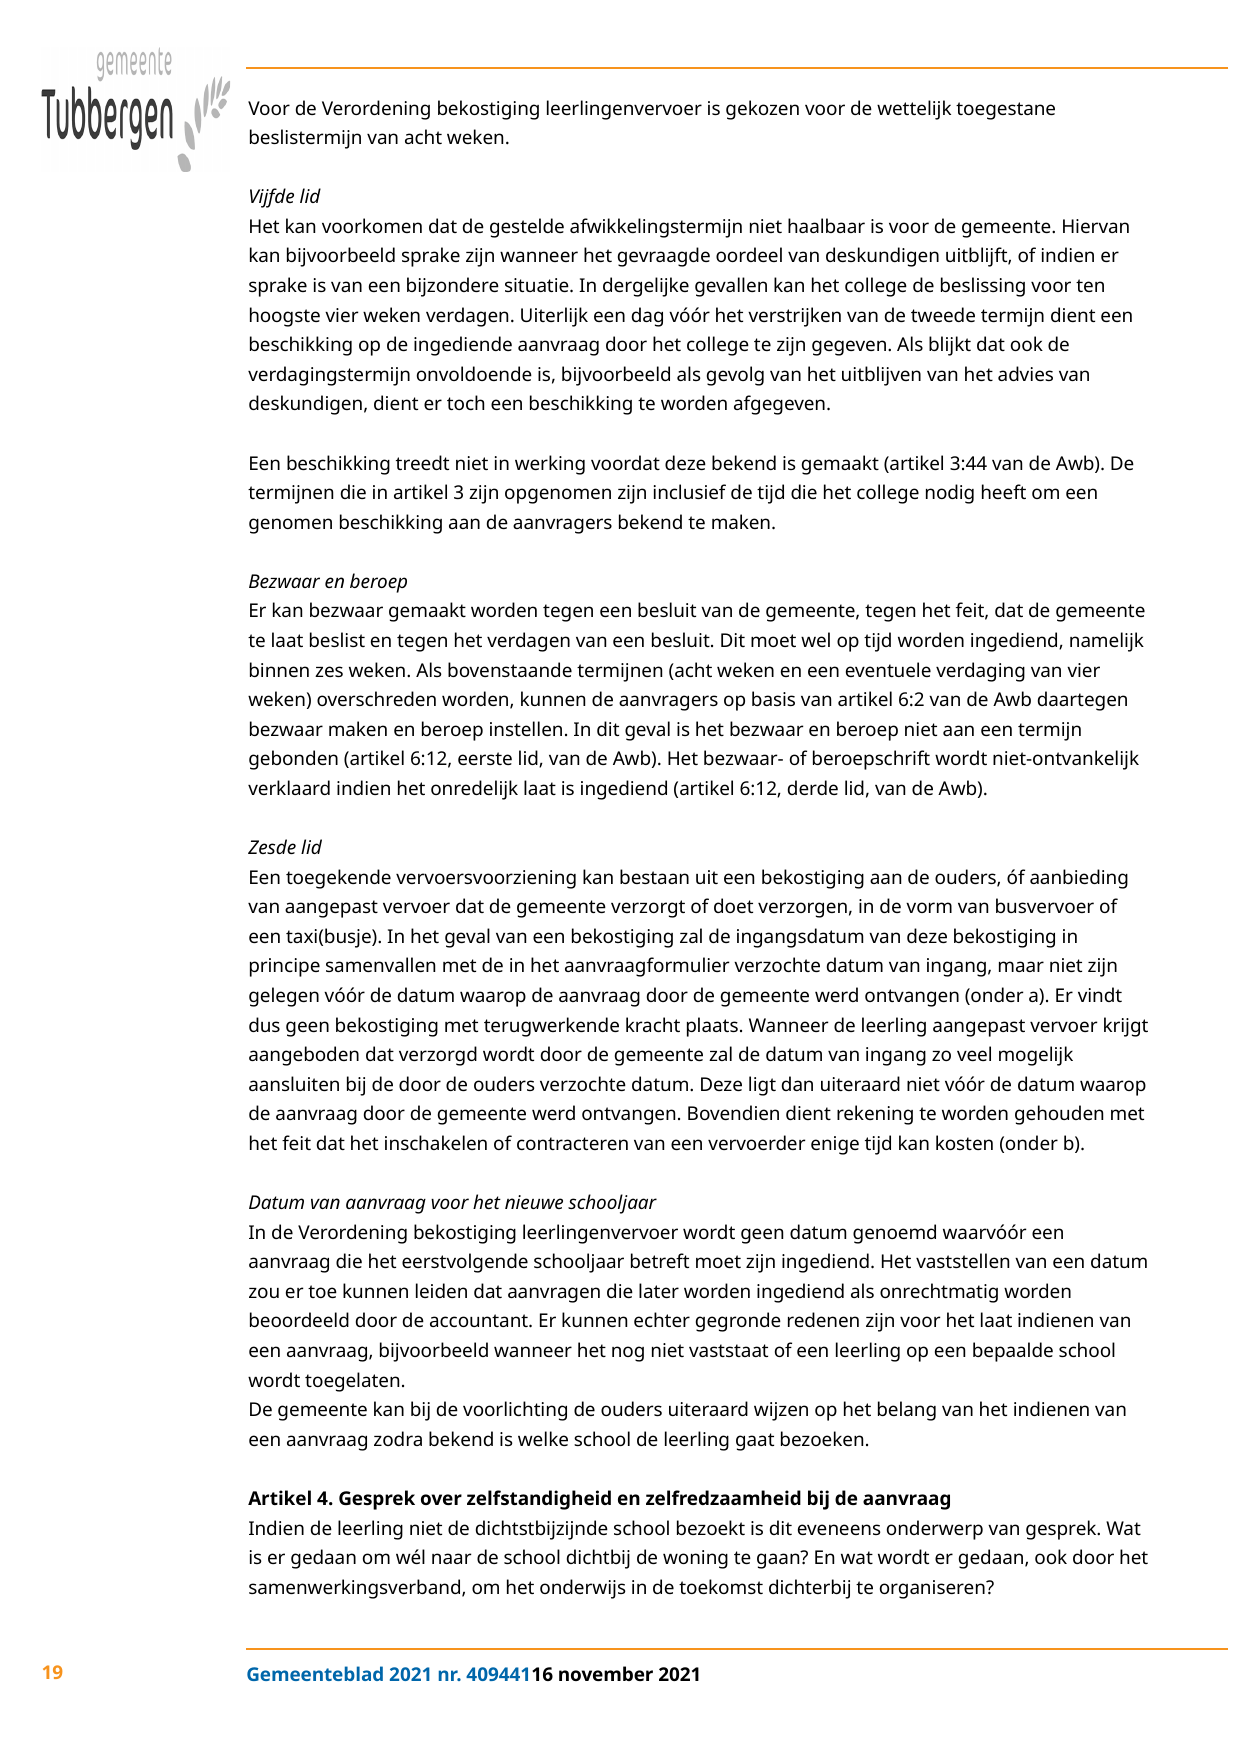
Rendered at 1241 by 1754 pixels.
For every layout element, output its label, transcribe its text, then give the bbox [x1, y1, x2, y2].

text Bezwaar en beroep [248, 568, 1152, 594]
text Een beschikking treedt niet in werking voordat deze bekend is gemaakt (artikel 3:44 van de Awb). De termijnen die in artikel 3 zijn opgenomen zijn inclusief de tijd die het college nodig heeft om een genomen beschikking aan de aanvragers bekend te maken. [248, 450, 1152, 535]
picture [41, 47, 231, 172]
text Een toegekende vervoersvoorziening kan bestaan uit een bekostiging aan de ouders, óf aanbieding van aangepast vervoer dat de gemeente verzorgt of doet verzorgen, in de vorm van busvervoer of een taxi(busje). In het geval van een bekostiging zal de ingangsdatum van deze bekostiging in principe samenvallen met de in het aanvraagformulier verzochte datum van ingang, maar niet zijn gelegen vóór de datum waarop de aanvraag door de gemeente werd ontvangen (onder a). Er vindt dus geen bekostiging met terugwerkende kracht plaats. Wanneer de leerling aangepast vervoer krijgt aangeboden dat verzorgd wordt door de gemeente zal de datum van ingang zo veel mogelijk aansluiten bij de door de ouders verzochte datum. Deze ligt dan uiteraard niet vóór de datum waarop de aanvraag door de gemeente werd ontvangen. Bovendien dient rekening te worden gehouden met het feit dat het inschakelen of contracteren van een vervoerder enige tijd kan kosten (onder b). [248, 864, 1152, 1156]
text Zesde lid [248, 834, 1152, 860]
text Voor de Verordening bekostiging leerlingenvervoer is gekozen voor de wettelijk toegestane beslistermijn van acht weken. [248, 95, 1152, 150]
text Datum van aanvraag voor het nieuwe schooljaar [248, 1189, 1152, 1215]
text Het kan voorkomen dat de gestelde afwikkelingstermijn niet haalbaar is voor de gemeente. Hiervan kan bijvoorbeeld sprake zijn wanneer het gevraagde oordeel van deskundigen uitblijft, of indien er sprake is van een bijzondere situatie. In dergelijke gevallen kan het college de beslissing voor ten hoogste vier weken verdagen. Uiterlijk een dag vóór het verstrijken van de tweede termijn dient een beschikking op de ingediende aanvraag door het college te zijn gegeven. Als blijkt dat ook de verdagingstermijn onvoldoende is, bijvoorbeeld als gevolg van het uitblijven van het advies van deskundigen, dient er toch een beschikking te worden afgegeven. [248, 213, 1152, 416]
text Indien de leerling niet de dichtstbijzijnde school bezoekt is dit eveneens onderwerp van gesprek. Wat is er gedaan om wél naar de school dichtbij de woning te gaan? En wat wordt er gedaan, ook door het samenwerkingsverband, om het onderwijs in de toekomst dichterbij te organiseren? [248, 1515, 1152, 1600]
text Vijfde lid [248, 183, 1152, 209]
text Er kan bezwaar gemaakt worden tegen een besluit van de gemeente, tegen het feit, dat de gemeente te laat beslist en tegen het verdagen van een besluit. Dit moet wel op tijd worden ingediend, namelijk binnen zes weken. Als bovenstaande termijnen (acht weken en een eventuele verdaging van vier weken) overschreden worden, kunnen de aanvragers op basis van artikel 6:2 van de Awb daartegen bezwaar maken en beroep instellen. In dit geval is het bezwaar en beroep niet aan een termijn gebonden (artikel 6:12, eerste lid, van de Awb). Het bezwaar- of beroepschrift wordt niet-ontvankelijk verklaard indien het onredelijk laat is ingediend (artikel 6:12, derde lid, van de Awb). [248, 598, 1152, 801]
text De gemeente kan bij de voorlichting de ouders uiteraard wijzen op het belang van het indienen van een aanvraag zodra bekend is welke school de leerling gaat bezoeken. [248, 1396, 1152, 1452]
text In de Verordening bekostiging leerlingenvervoer wordt geen datum genoemd waarvóór een aanvraag die het eerstvolgende schooljaar betreft moet zijn ingediend. Het vaststellen van een datum zou er toe kunnen leiden dat aanvragen die later worden ingediend als onrechtmatig worden beoordeeld door de accountant. Er kunnen echter gegronde redenen zijn voor het laat indienen van een aanvraag, bijvoorbeeld wanneer het nog niet vaststaat of een leerling op een bepaalde school wordt toegelaten. [248, 1219, 1152, 1393]
text Artikel 4. Gesprek over zelfstandigheid en zelfredzaamheid bij de aanvraag [248, 1485, 1152, 1511]
